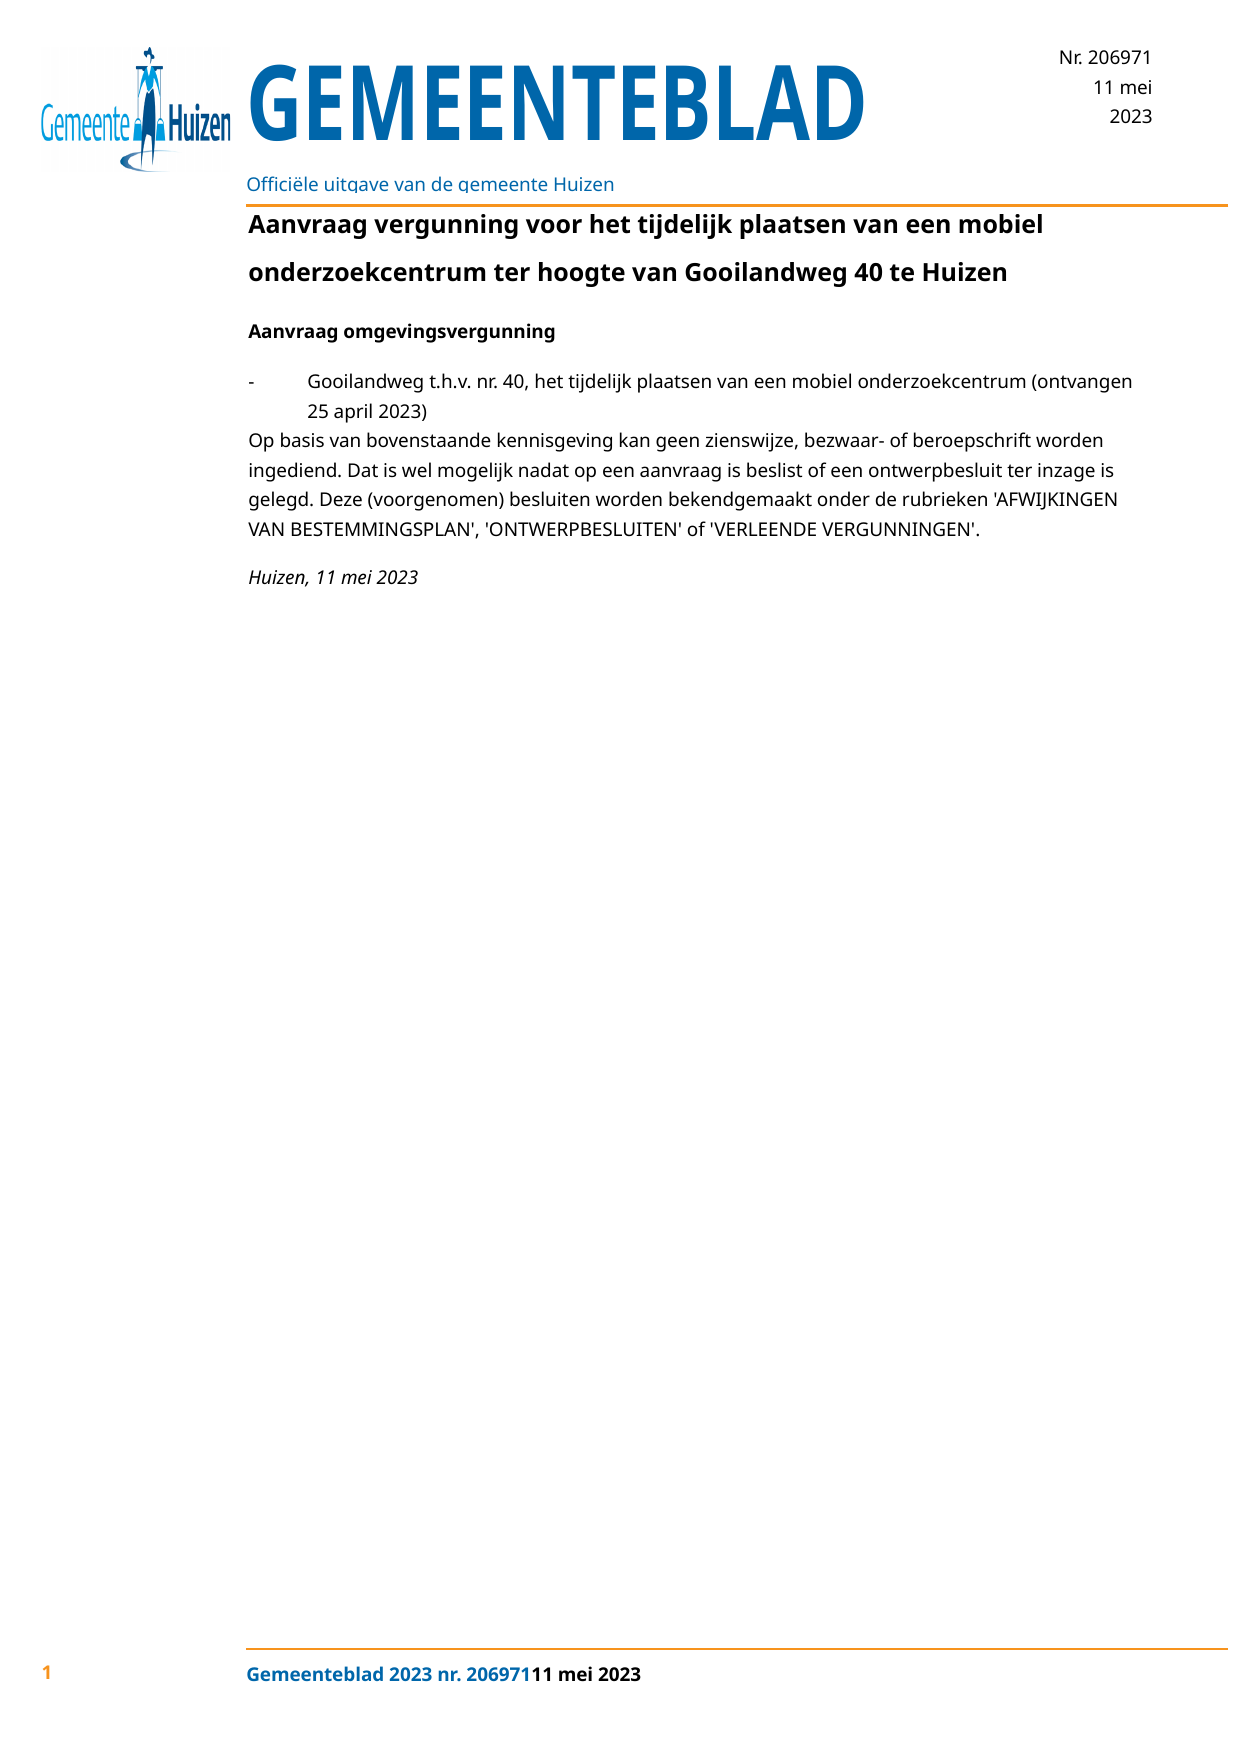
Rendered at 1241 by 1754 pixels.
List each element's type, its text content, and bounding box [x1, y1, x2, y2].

picture [41, 47, 231, 172]
text Aanvraag omgevingsvergunning [248, 318, 1152, 344]
text Op basis van bovenstaande kennisgeving kan geen zienswijze, bezwaar- of beroepschrift worden ingediend. Dat is wel mogelijk nadat op een aanvraag is beslist of een ontwerpbesluit ter inzage is gelegd. Deze (voorgenomen) besluiten worden bekendgemaakt onder de rubrieken 'AFWIJKINGEN VAN BESTEMMINGSPLAN', 'ONTWERPBESLUITEN' of 'VERLEENDE VERGUNNINGEN'. [248, 427, 1152, 542]
text Aanvraag vergunning voor het tijdelijk plaatsen van een mobiel onderzoekcentrum ter hoogte van Gooilandweg 40 te Huizen [248, 207, 1152, 288]
list Gooilandweg t.h.v. nr. 40, het tijdelijk plaatsen van een mobiel onderzoekcentrum (ontvangen 25 april 2023) [248, 368, 1152, 424]
text Huizen, 11 mei 2023 [248, 564, 1152, 590]
